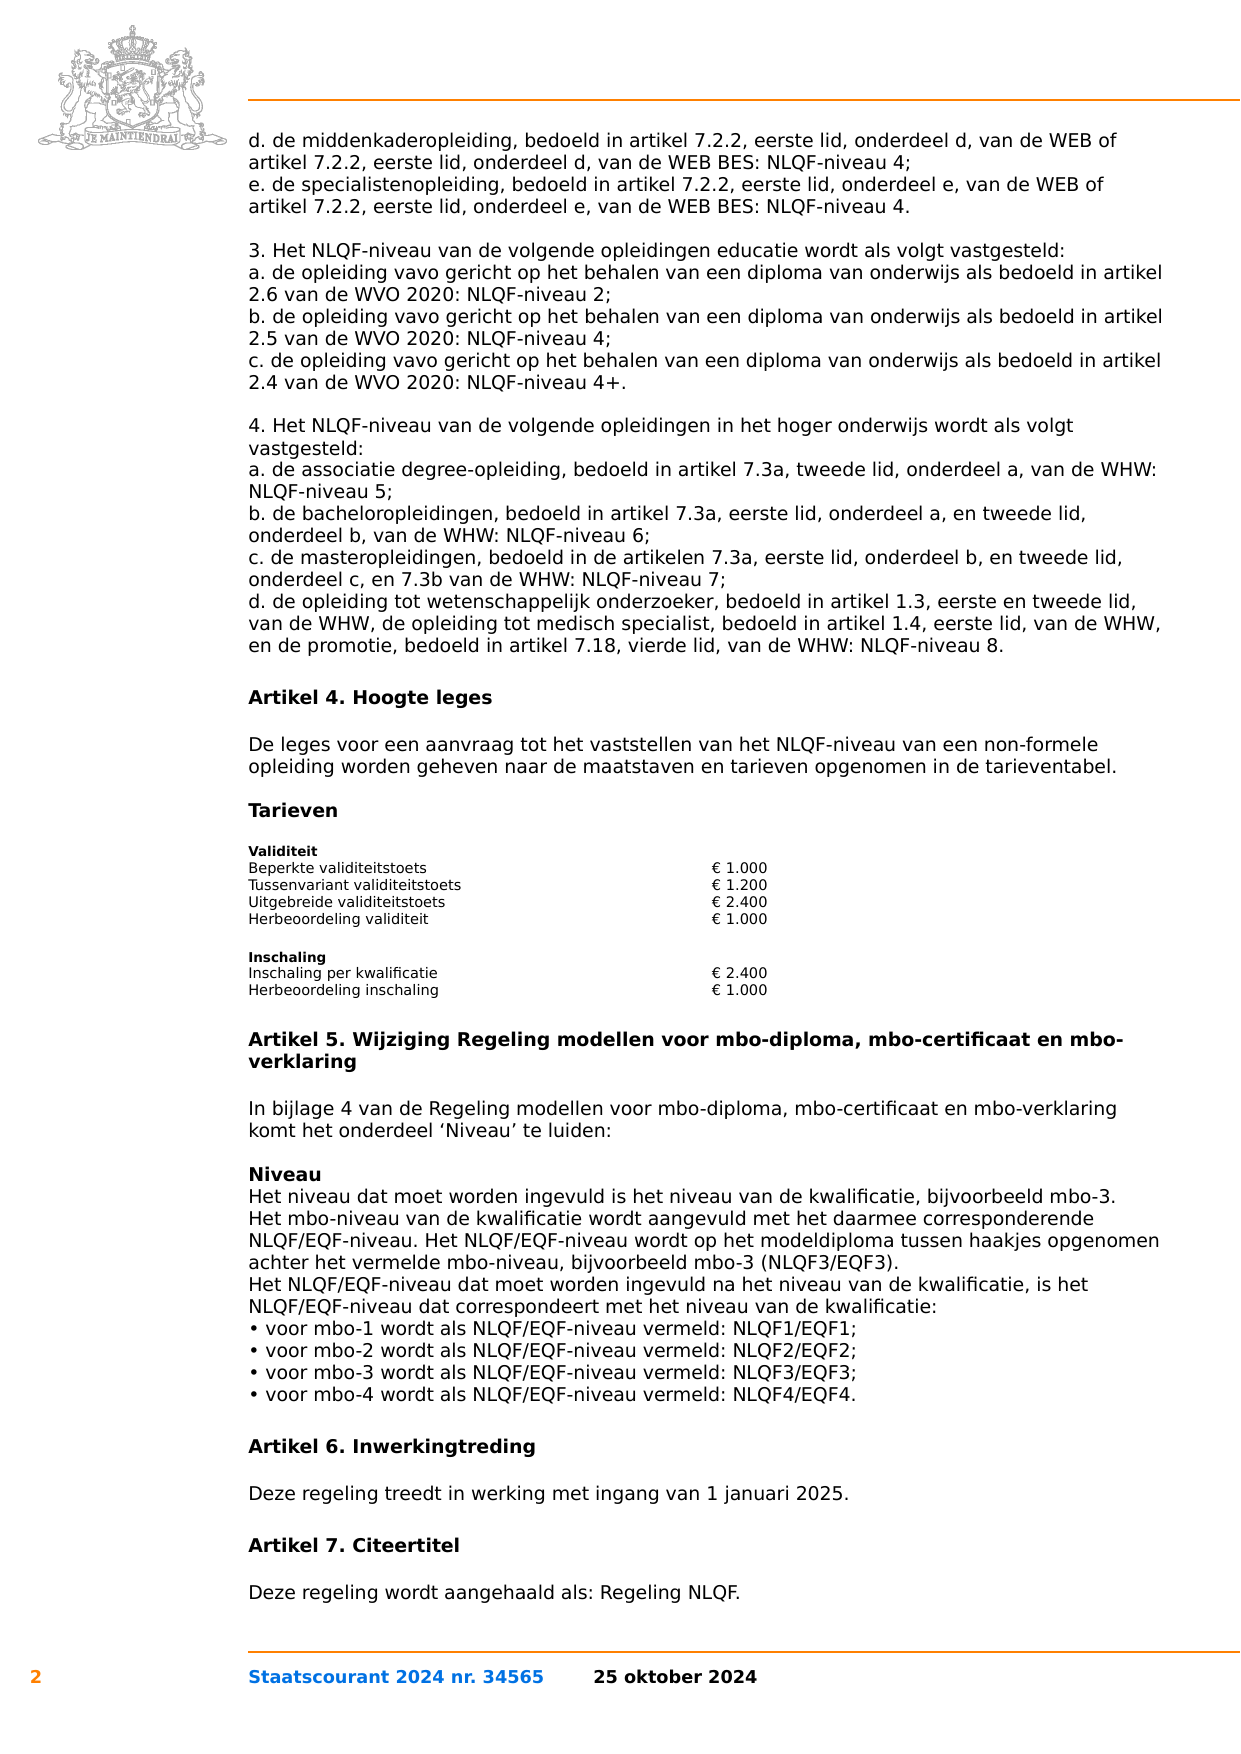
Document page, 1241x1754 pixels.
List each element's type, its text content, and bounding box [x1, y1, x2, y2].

text Het mbo-niveau van de kwalificatie wordt aangevuld met het daarmee corresponderende NLQF/EQF-niveau. Het NLQF/EQF-niveau wordt op het modeldiploma tussen haakjes opgenomen achter het vermelde mbo-niveau, bijvoorbeeld mbo-3 (NLQF3/EQF3). [248, 1208, 1163, 1274]
table_cell € 2.400 [706, 965, 1163, 982]
table_header Validiteit [248, 844, 1163, 859]
text Het NLQF/EQF-niveau dat moet worden ingevuld na het niveau van de kwalificatie, is het NLQF/EQF-niveau dat correspondeert met het niveau van de kwalificatie: [248, 1274, 1163, 1318]
table_cell Uitgebreide validiteitstoets [248, 894, 706, 911]
table_cell € 1.200 [706, 877, 1163, 893]
subtitle Artikel 6. Inwerkingtreding [248, 1436, 1163, 1458]
subtitle Artikel 7. Citeertitel [248, 1534, 1163, 1557]
text e. de specialistenopleiding, bedoeld in artikel 7.2.2, eerste lid, onderdeel e, van de WEB of artikel 7.2.2, eerste lid, onderdeel e, van de WEB BES: NLQF-niveau 4. [248, 174, 1163, 218]
table_cell Herbeoordeling validiteit [248, 911, 706, 927]
text a. de associatie degree-opleiding, bedoeld in artikel 7.3a, tweede lid, onderdeel a, van de WHW: NLQF-niveau 5; [248, 459, 1163, 503]
text • voor mbo-3 wordt als NLQF/EQF-niveau vermeld: NLQF3/EQF3; [248, 1362, 1163, 1384]
table_cell Beperkte validiteitstoets [248, 860, 706, 877]
text 4. Het NLQF-niveau van de volgende opleidingen in het hoger onderwijs wordt als volgt vastgesteld: [248, 415, 1163, 459]
table_cell Tussenvariant validiteitstoets [248, 877, 706, 893]
text b. de opleiding vavo gericht op het behalen van een diploma van onderwijs als bedoeld in artikel 2.5 van de WVO 2020: NLQF-niveau 4; [248, 306, 1163, 349]
table_cell € 1.000 [706, 860, 1163, 877]
text • voor mbo-2 wordt als NLQF/EQF-niveau vermeld: NLQF2/EQF2; [248, 1340, 1163, 1362]
text a. de opleiding vavo gericht op het behalen van een diploma van onderwijs als bedoeld in artikel 2.6 van de WVO 2020: NLQF-niveau 2; [248, 262, 1163, 306]
text c. de masteropleidingen, bedoeld in de artikelen 7.3a, eerste lid, onderdeel b, en tweede lid, onderdeel c, en 7.3b van de WHW: NLQF-niveau 7; [248, 547, 1163, 591]
text Deze regeling wordt aangehaald als: Regeling NLQF. [248, 1582, 1163, 1603]
text • voor mbo-1 wordt als NLQF/EQF-niveau vermeld: NLQF1/EQF1; [248, 1318, 1163, 1340]
subtitle Artikel 5. Wijziging Regeling modellen voor mbo-diploma, mbo-certificaat en mbo-verklaring [248, 1029, 1163, 1073]
table_cell € 1.000 [706, 982, 1163, 999]
table_cell € 1.000 [706, 911, 1163, 927]
text d. de opleiding tot wetenschappelijk onderzoeker, bedoeld in artikel 1.3, eerste en tweede lid, van de WHW, de opleiding tot medisch specialist, bedoeld in artikel 1.4, eerste lid, van de WHW, en de promotie, bedoeld in artikel 7.18, vierde lid, van de WHW: NLQF-niveau 8. [248, 591, 1163, 657]
text • voor mbo-4 wordt als NLQF/EQF-niveau vermeld: NLQF4/EQF4. [248, 1384, 1163, 1406]
subtitle Tarieven [248, 800, 1163, 822]
text c. de opleiding vavo gericht op het behalen van een diploma van onderwijs als bedoeld in artikel 2.4 van de WVO 2020: NLQF-niveau 4+. [248, 349, 1163, 393]
table_cell € 2.400 [706, 894, 1163, 911]
text d. de middenkaderopleiding, bedoeld in artikel 7.2.2, eerste lid, onderdeel d, van de WEB of artikel 7.2.2, eerste lid, onderdeel d, van de WEB BES: NLQF-niveau 4; [248, 130, 1163, 174]
text Het niveau dat moet worden ingevuld is het niveau van de kwalificatie, bijvoorbeeld mbo-3. [248, 1186, 1163, 1208]
picture [38, 25, 227, 150]
text Deze regeling treedt in werking met ingang van 1 januari 2025. [248, 1483, 1163, 1504]
table_header Inschaling [248, 949, 1163, 965]
table_cell Inschaling per kwalificatie [248, 965, 706, 982]
table_cell Herbeoordeling inschaling [248, 982, 706, 999]
subtitle Artikel 4. Hoogte leges [248, 687, 1163, 709]
text In bijlage 4 van de Regeling modellen voor mbo-diploma, mbo-certificaat en mbo-verklaring komt het onderdeel ‘Niveau’ te luiden: [248, 1098, 1163, 1142]
text De leges voor een aanvraag tot het vaststellen van het NLQF-niveau van een non-formele opleiding worden geheven naar de maatstaven en tarieven opgenomen in de tarieventabel. [248, 734, 1163, 778]
text b. de bacheloropleidingen, bedoeld in artikel 7.3a, eerste lid, onderdeel a, en tweede lid, onderdeel b, van de WHW: NLQF-niveau 6; [248, 503, 1163, 547]
subtitle Niveau [248, 1164, 1163, 1186]
text 3. Het NLQF-niveau van de volgende opleidingen educatie wordt als volgt vastgesteld: [248, 240, 1163, 262]
